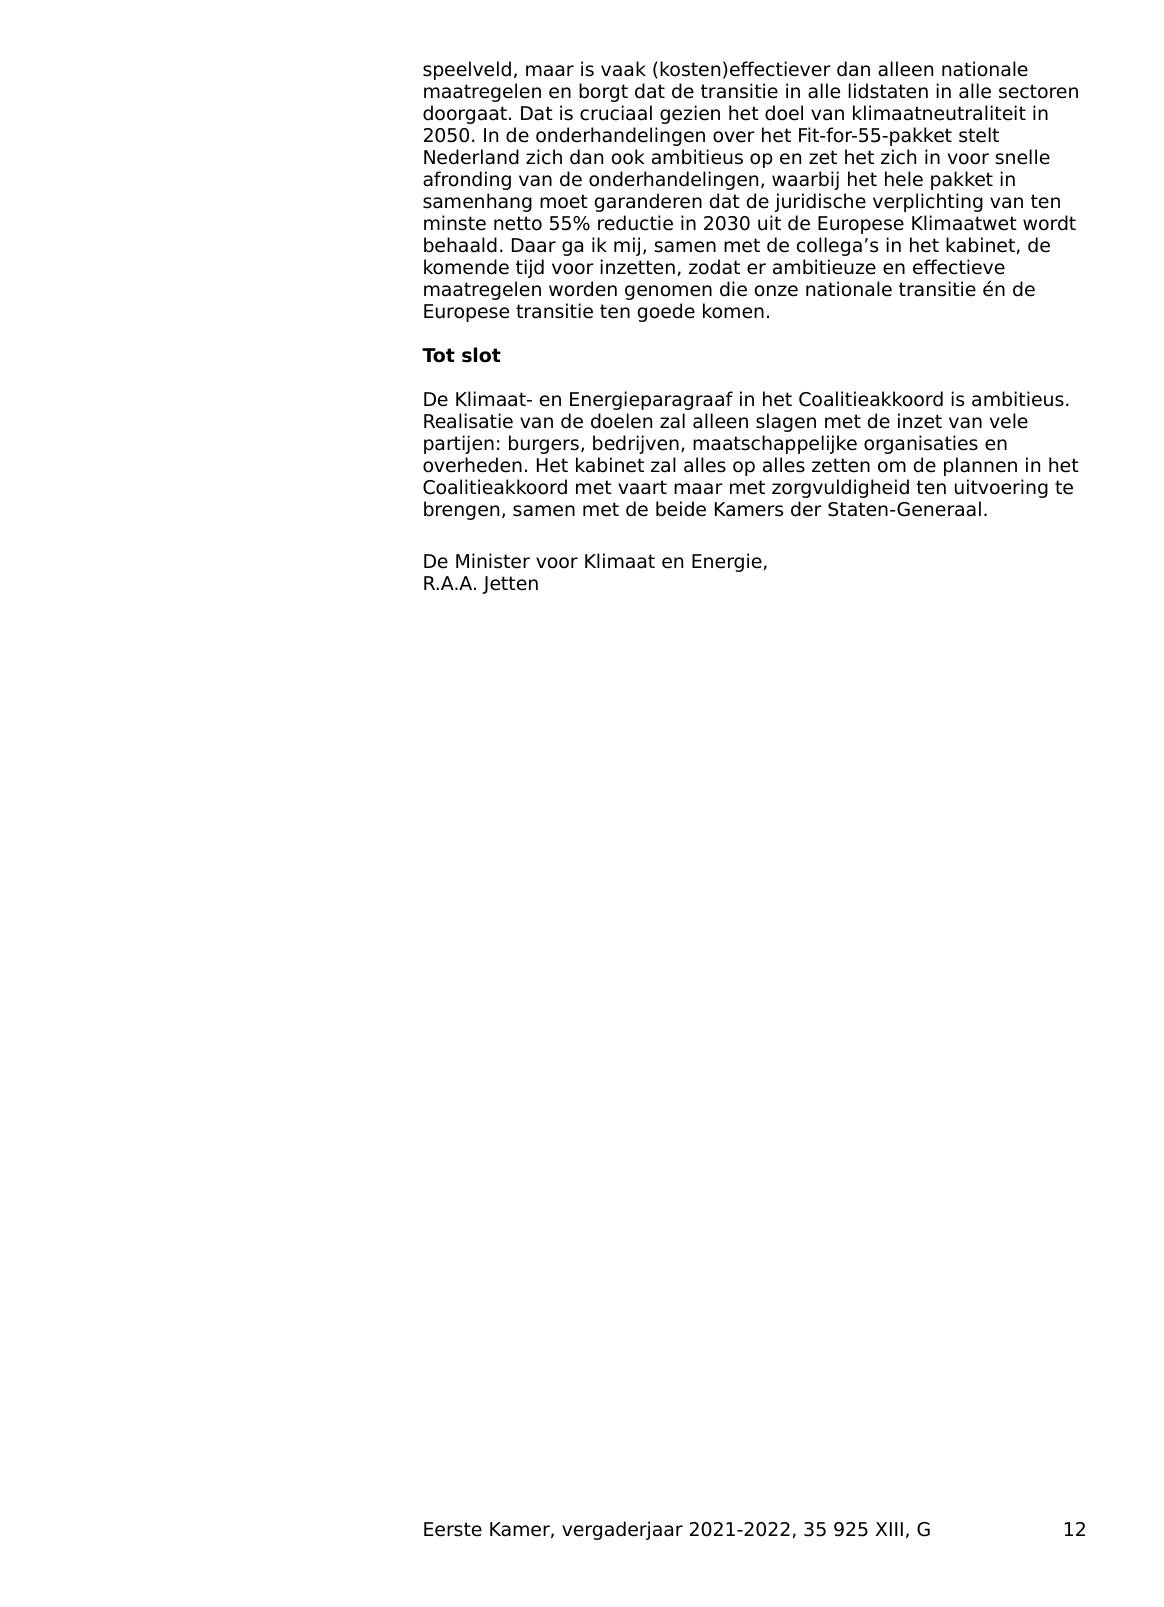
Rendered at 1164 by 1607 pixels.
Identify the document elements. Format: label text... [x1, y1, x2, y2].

text De Minister voor Klimaat en Energie, R.A.A. Jetten [422, 551, 1087, 595]
subtitle Tot slot [422, 345, 1087, 367]
text De Klimaat- en Energieparagraaf in het Coalitieakkoord is ambitieus. Realisatie van de doelen zal alleen slagen met de inzet van vele partijen: burgers, bedrijven, maatschappelijke organisaties en overheden. Het kabinet zal alles op alles zetten om de plannen in het Coalitieakkoord met vaart maar met zorgvuldigheid ten uitvoering te brengen, samen met de beide Kamers der Staten-Generaal. [422, 389, 1087, 521]
text speelveld, maar is vaak (kosten)effectiever dan alleen nationale maatregelen en borgt dat de transitie in alle lidstaten in alle sectoren doorgaat. Dat is cruciaal gezien het doel van klimaatneutraliteit in 2050. In de onderhandelingen over het Fit-for-55-pakket stelt Nederland zich dan ook ambitieus op en zet het zich in voor snelle afronding van de onderhandelingen, waarbij het hele pakket in samenhang moet garanderen dat de juridische verplichting van ten minste netto 55% reductie in 2030 uit de Europese Klimaatwet wordt behaald. Daar ga ik mij, samen met de collega’s in het kabinet, de komende tijd voor inzetten, zodat er ambitieuze en effectieve maatregelen worden genomen die onze nationale transitie én de Europese transitie ten goede komen. [422, 59, 1087, 323]
